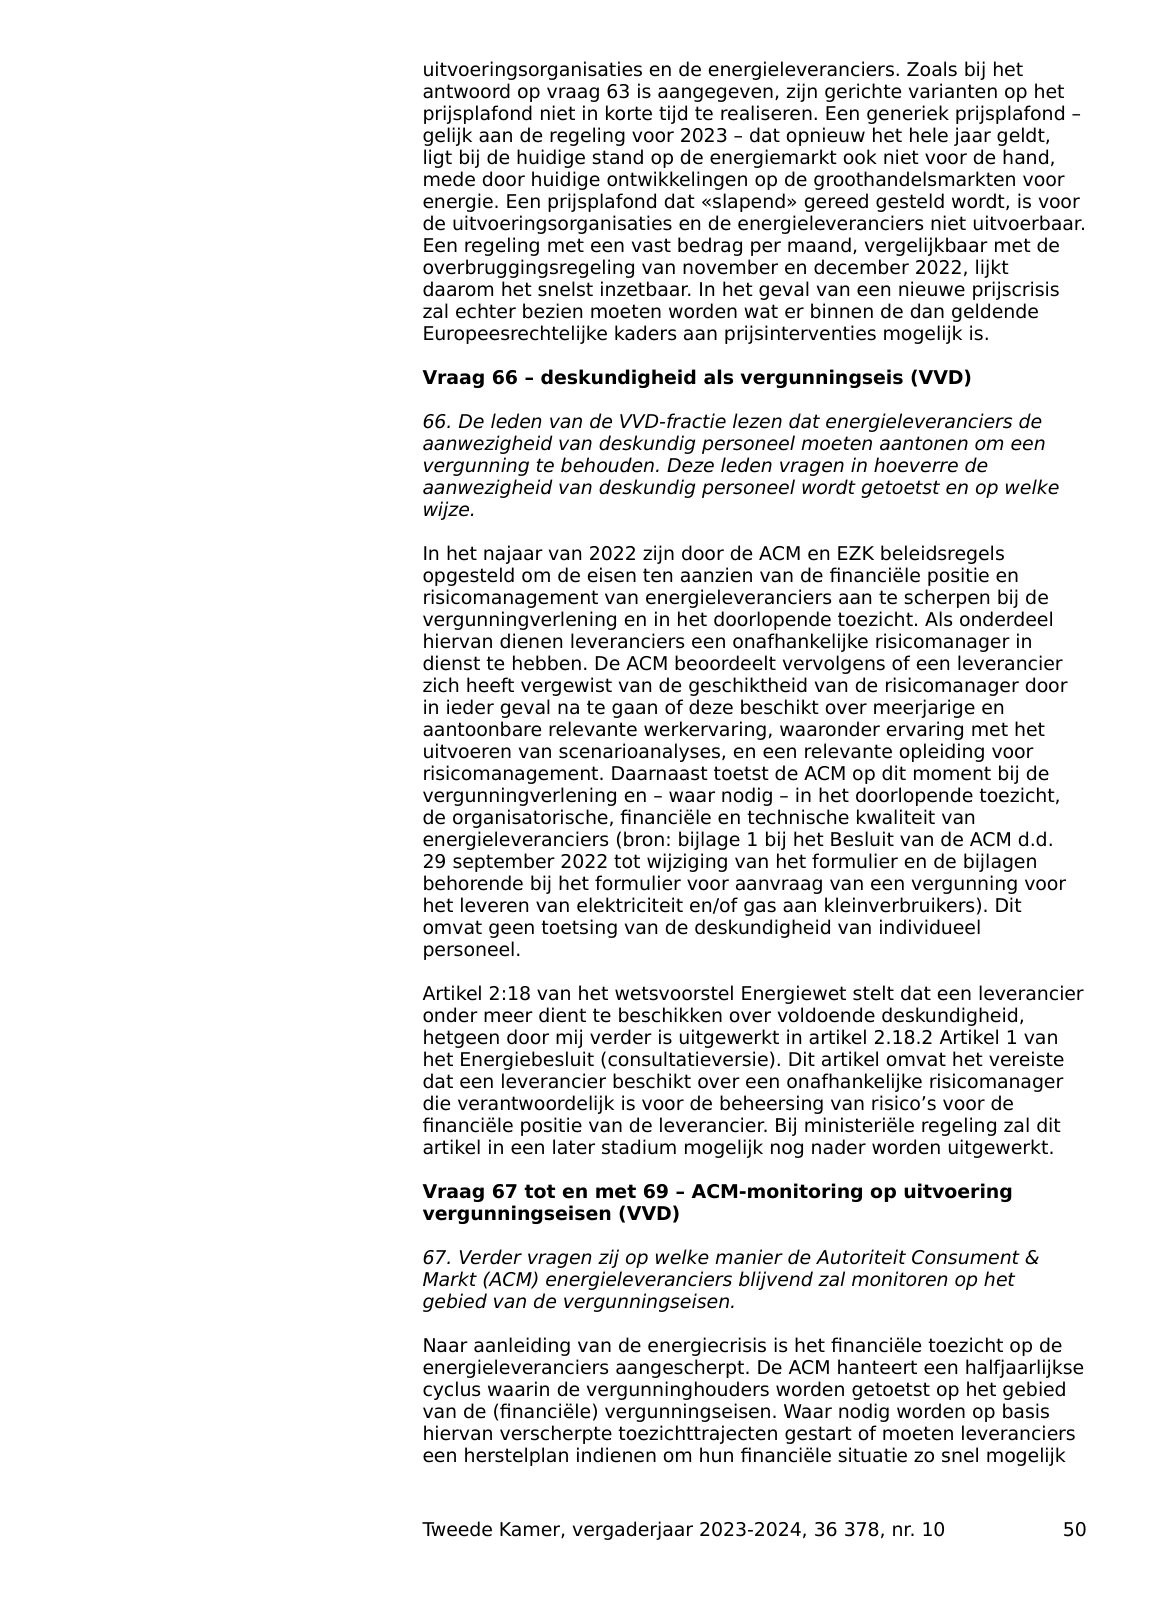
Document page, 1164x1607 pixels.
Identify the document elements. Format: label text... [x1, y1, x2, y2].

text uitvoeringsorganisaties en de energieleveranciers. Zoals bij het antwoord op vraag 63 is aangegeven, zijn gerichte varianten op het prijsplafond niet in korte tijd te realiseren. Een generiek prijsplafond – gelijk aan de regeling voor 2023 – dat opnieuw het hele jaar geldt, ligt bij de huidige stand op de energiemarkt ook niet voor de hand, mede door huidige ontwikkelingen op de groothandelsmarkten voor energie. Een prijsplafond dat «slapend» gereed gesteld wordt, is voor de uitvoeringsorganisaties en de energieleveranciers niet uitvoerbaar. Een regeling met een vast bedrag per maand, vergelijkbaar met de overbruggingsregeling van november en december 2022, lijkt daarom het snelst inzetbaar. In het geval van een nieuwe prijscrisis zal echter bezien moeten worden wat er binnen de dan geldende Europeesrechtelijke kaders aan prijsinterventies mogelijk is. [422, 59, 1087, 345]
text Artikel 2:18 van het wetsvoorstel Energiewet stelt dat een leverancier onder meer dient te beschikken over voldoende deskundigheid, hetgeen door mij verder is uitgewerkt in artikel 2.18.2 Artikel 1 van het Energiebesluit (consultatieversie). Dit artikel omvat het vereiste dat een leverancier beschikt over een onafhankelijke risicomanager die verantwoordelijk is voor de beheersing van risico’s voor de financiële positie van de leverancier. Bij ministeriële regeling zal dit artikel in een later stadium mogelijk nog nader worden uitgewerkt. [422, 983, 1087, 1159]
subtitle 66. De leden van de VVD-fractie lezen dat energieleveranciers de aanwezigheid van deskundig personeel moeten aantonen om een vergunning te behouden. Deze leden vragen in hoeverre de aanwezigheid van deskundig personeel wordt getoetst en op welke wijze. [422, 411, 1087, 521]
text In het najaar van 2022 zijn door de ACM en EZK beleidsregels opgesteld om de eisen ten aanzien van de financiële positie en risicomanagement van energieleveranciers aan te scherpen bij de vergunningverlening en in het doorlopende toezicht. Als onderdeel hiervan dienen leveranciers een onafhankelijke risicomanager in dienst te hebben. De ACM beoordeelt vervolgens of een leverancier zich heeft vergewist van de geschiktheid van de risicomanager door in ieder geval na te gaan of deze beschikt over meerjarige en aantoonbare relevante werkervaring, waaronder ervaring met het uitvoeren van scenarioanalyses, en een relevante opleiding voor risicomanagement. Daarnaast toetst de ACM op dit moment bij de vergunningverlening en – waar nodig – in het doorlopende toezicht, de organisatorische, financiële en technische kwaliteit van energieleveranciers (bron: bijlage 1 bij het Besluit van de ACM d.d. 29 september 2022 tot wijziging van het formulier en de bijlagen behorende bij het formulier voor aanvraag van een vergunning voor het leveren van elektriciteit en/of gas aan kleinverbruikers). Dit omvat geen toetsing van de deskundigheid van individueel personeel. [422, 543, 1087, 961]
text Naar aanleiding van de energiecrisis is het financiële toezicht op de energieleveranciers aangescherpt. De ACM hanteert een halfjaarlijkse cyclus waarin de vergunninghouders worden getoetst op het gebied van de (financiële) vergunningseisen. Waar nodig worden op basis hiervan verscherpte toezichttrajecten gestart of moeten leveranciers een herstelplan indienen om hun financiële situatie zo snel mogelijk [422, 1335, 1087, 1467]
subtitle 67. Verder vragen zij op welke manier de Autoriteit Consument & Markt (ACM) energieleveranciers blijvend zal monitoren op het gebied van de vergunningseisen. [422, 1247, 1087, 1313]
subtitle Vraag 67 tot en met 69 – ACM-monitoring op uitvoering vergunningseisen (VVD) [422, 1181, 1087, 1225]
subtitle Vraag 66 – deskundigheid als vergunningseis (VVD) [422, 367, 1087, 389]
